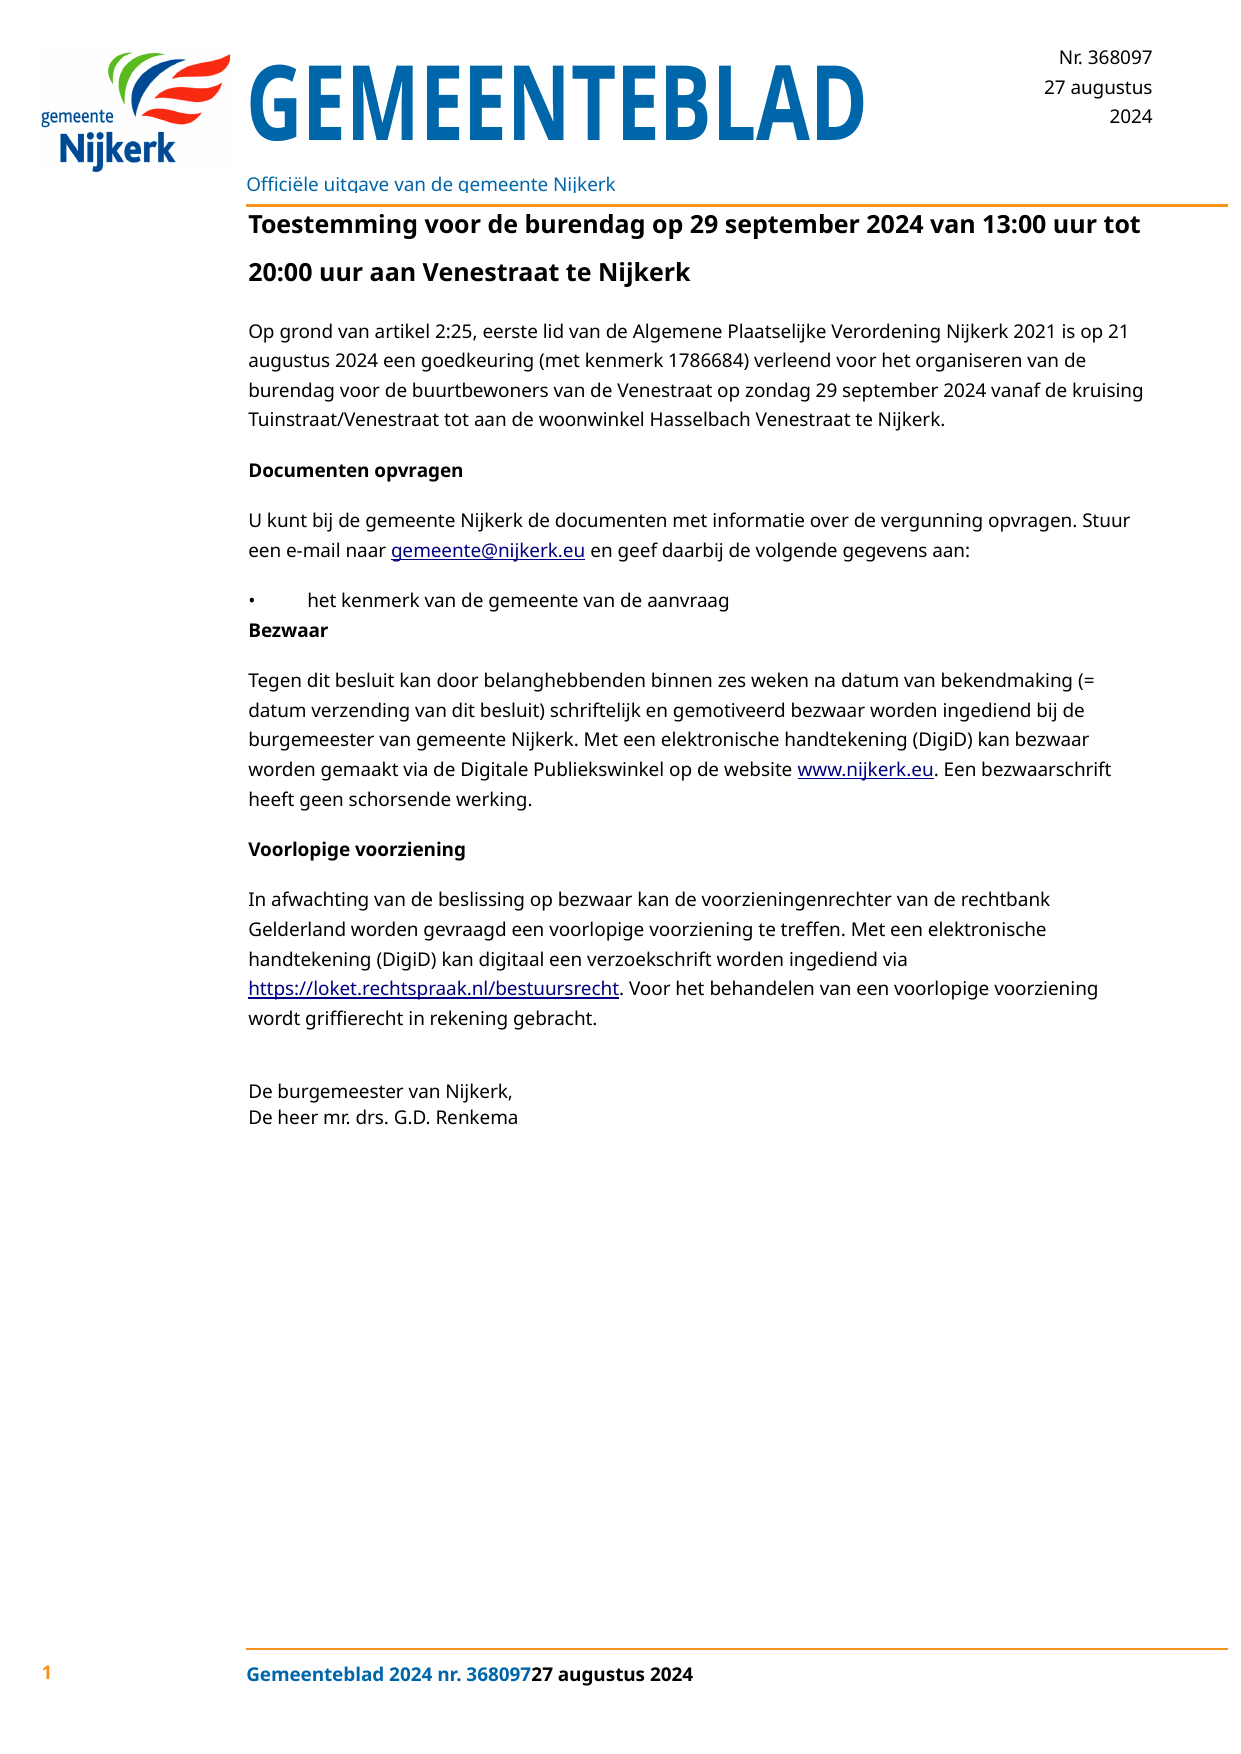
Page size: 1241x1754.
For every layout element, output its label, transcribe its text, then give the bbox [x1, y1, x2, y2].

text Bezwaar [248, 617, 1152, 643]
text Voorlopige voorziening [248, 836, 1152, 862]
list het kenmerk van de gemeente van de aanvraag [248, 587, 1152, 613]
text De burgemeester van Nijkerk, [248, 1078, 1152, 1104]
text In afwachting van de beslissing op bezwaar kan de voorzieningenrechter van de rechtbank Gelderland worden gevraagd een voorlopige voorziening te treffen. Met een elektronische handtekening (DigiD) kan digitaal een verzoekschrift worden ingediend via https://loket.rechtspraak.nl/bestuursrecht. Voor het behandelen van een voorlopige voorziening wordt griffierecht in rekening gebracht. [248, 887, 1152, 1031]
text Toestemming voor de burendag op 29 september 2024 van 13:00 uur tot 20:00 uur aan Venestraat te Nijkerk [248, 207, 1152, 288]
text Tegen dit besluit kan door belanghebbenden binnen zes weken na datum van bekendmaking (= datum verzending van dit besluit) schriftelijk en gemotiveerd bezwaar worden ingediend bij de burgemeester van gemeente Nijkerk. Met een elektronische handtekening (DigiD) kan bezwaar worden gemaakt via de Digitale Publiekswinkel op de website www.nijkerk.eu. Een bezwaarschrift heeft geen schorsende werking. [248, 667, 1152, 812]
text De heer mr. drs. G.D. Renkema [248, 1104, 1152, 1130]
text Documenten opvragen [248, 457, 1152, 483]
text U kunt bij de gemeente Nijkerk de documenten met informatie over de vergunning opvragen. Stuur een e-mail naar gemeente@nijkerk.eu en geef daarbij de volgende gegevens aan: [248, 507, 1152, 563]
picture [41, 47, 231, 172]
text Op grond van artikel 2:25, eerste lid van de Algemene Plaatselijke Verordening Nijkerk 2021 is op 21 augustus 2024 een goedkeuring (met kenmerk 1786684) verleend voor het organiseren van de burendag voor de buurtbewoners van de Venestraat op zondag 29 september 2024 vanaf de kruising Tuinstraat/Venestraat tot aan de woonwinkel Hasselbach Venestraat te Nijkerk. [248, 318, 1152, 432]
